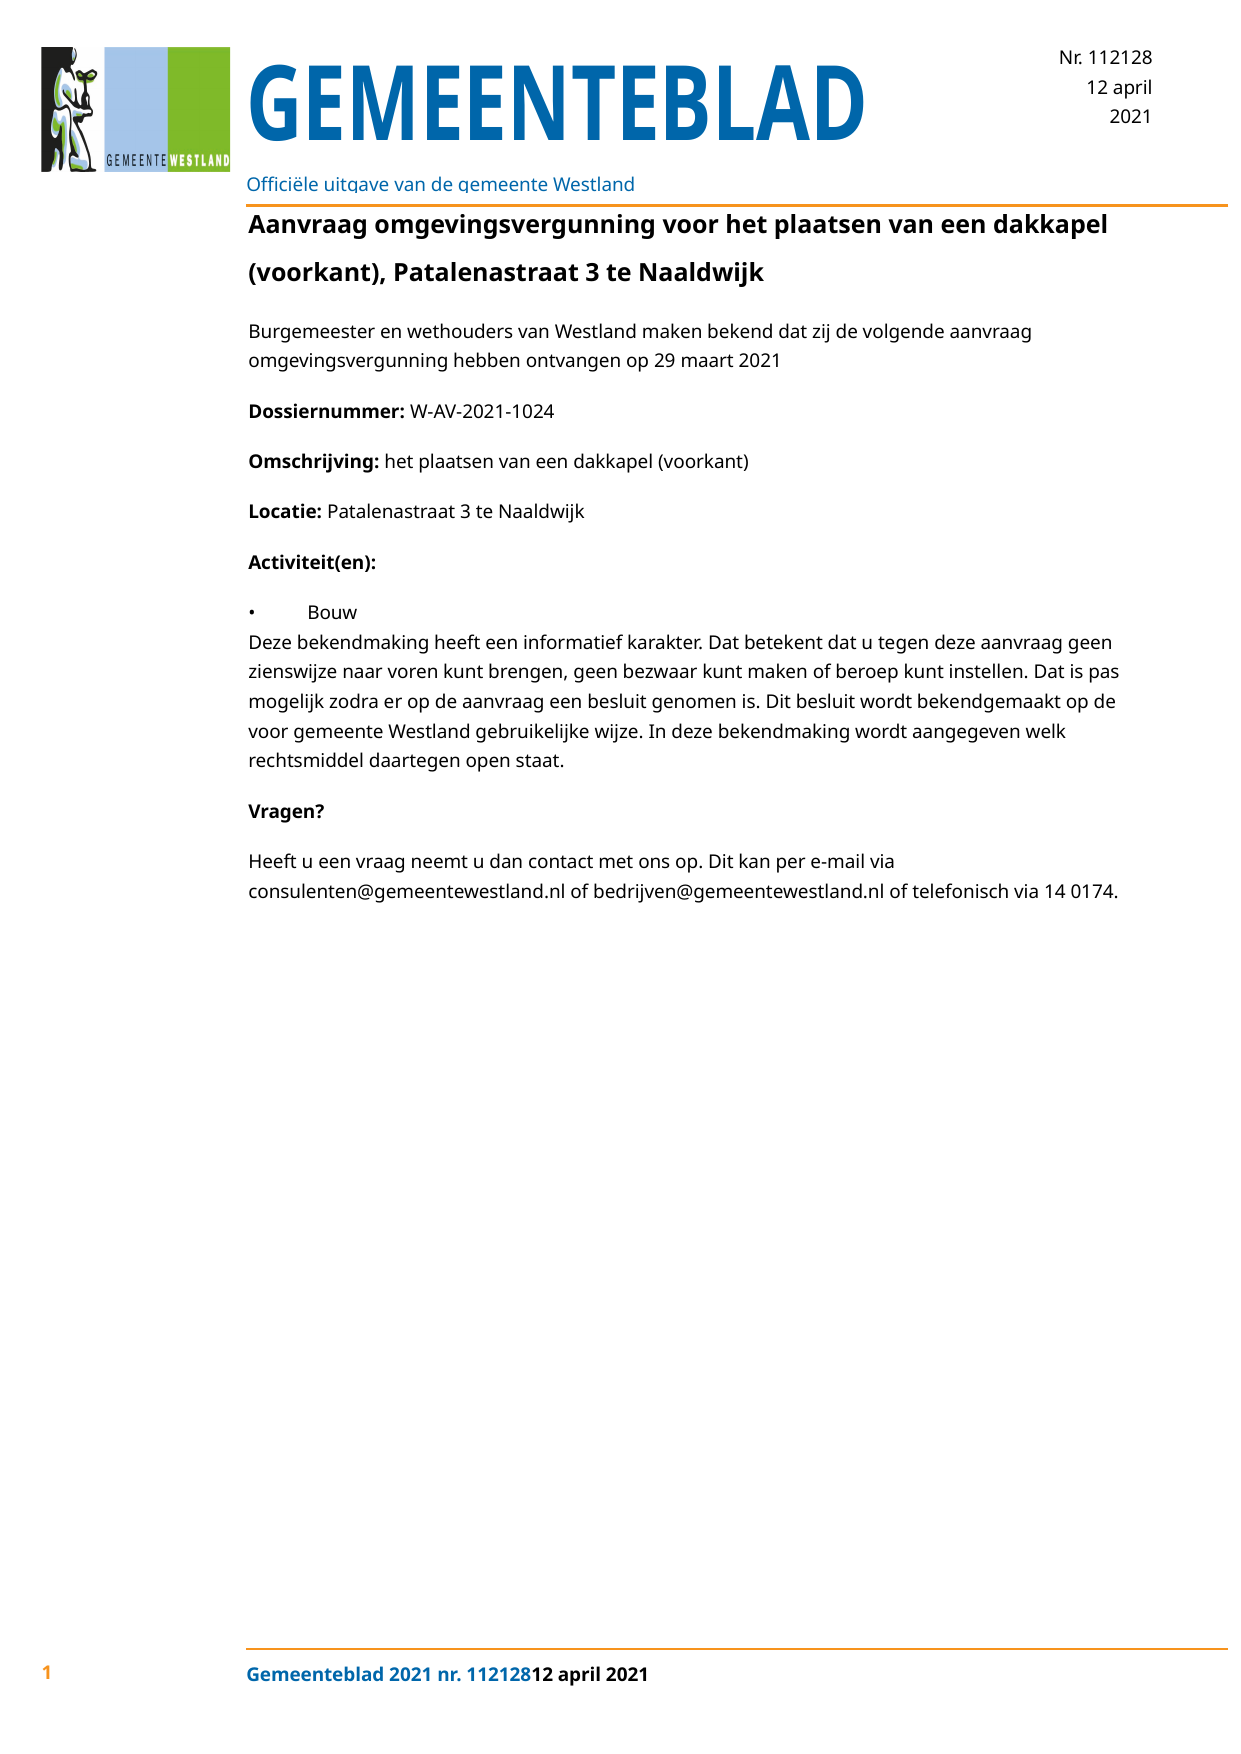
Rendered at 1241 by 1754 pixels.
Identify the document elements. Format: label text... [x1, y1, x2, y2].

list Bouw [248, 599, 1152, 625]
text Burgemeester en wethouders van Westland maken bekend dat zij de volgende aanvraag omgevingsvergunning hebben ontvangen op 29 maart 2021 [248, 318, 1152, 373]
text Aanvraag omgevingsvergunning voor het plaatsen van een dakkapel (voorkant), Patalenastraat 3 te Naaldwijk [248, 207, 1152, 288]
text Activiteit(en): [248, 549, 1152, 575]
picture [41, 47, 231, 172]
text Locatie: Patalenastraat 3 te Naaldwijk [248, 499, 1152, 524]
text Omschrijving: het plaatsen van een dakkapel (voorkant) [248, 448, 1152, 474]
text Dossiernummer: W-AV-2021-1024 [248, 398, 1152, 424]
text Vragen? [248, 798, 1152, 824]
text Deze bekendmaking heeft een informatief karakter. Dat betekent dat u tegen deze aanvraag geen zienswijze naar voren kunt brengen, geen bezwaar kunt maken of beroep kunt instellen. Dat is pas mogelijk zodra er op de aanvraag een besluit genomen is. Dit besluit wordt bekendgemaakt op de voor gemeente Westland gebruikelijke wijze. In deze bekendmaking wordt aangegeven welk rechtsmiddel daartegen open staat. [248, 629, 1152, 773]
text Heeft u een vraag neemt u dan contact met ons op. Dit kan per e-mail via consulenten@gemeentewestland.nl of bedrijven@gemeentewestland.nl of telefonisch via 14 0174. [248, 848, 1152, 904]
